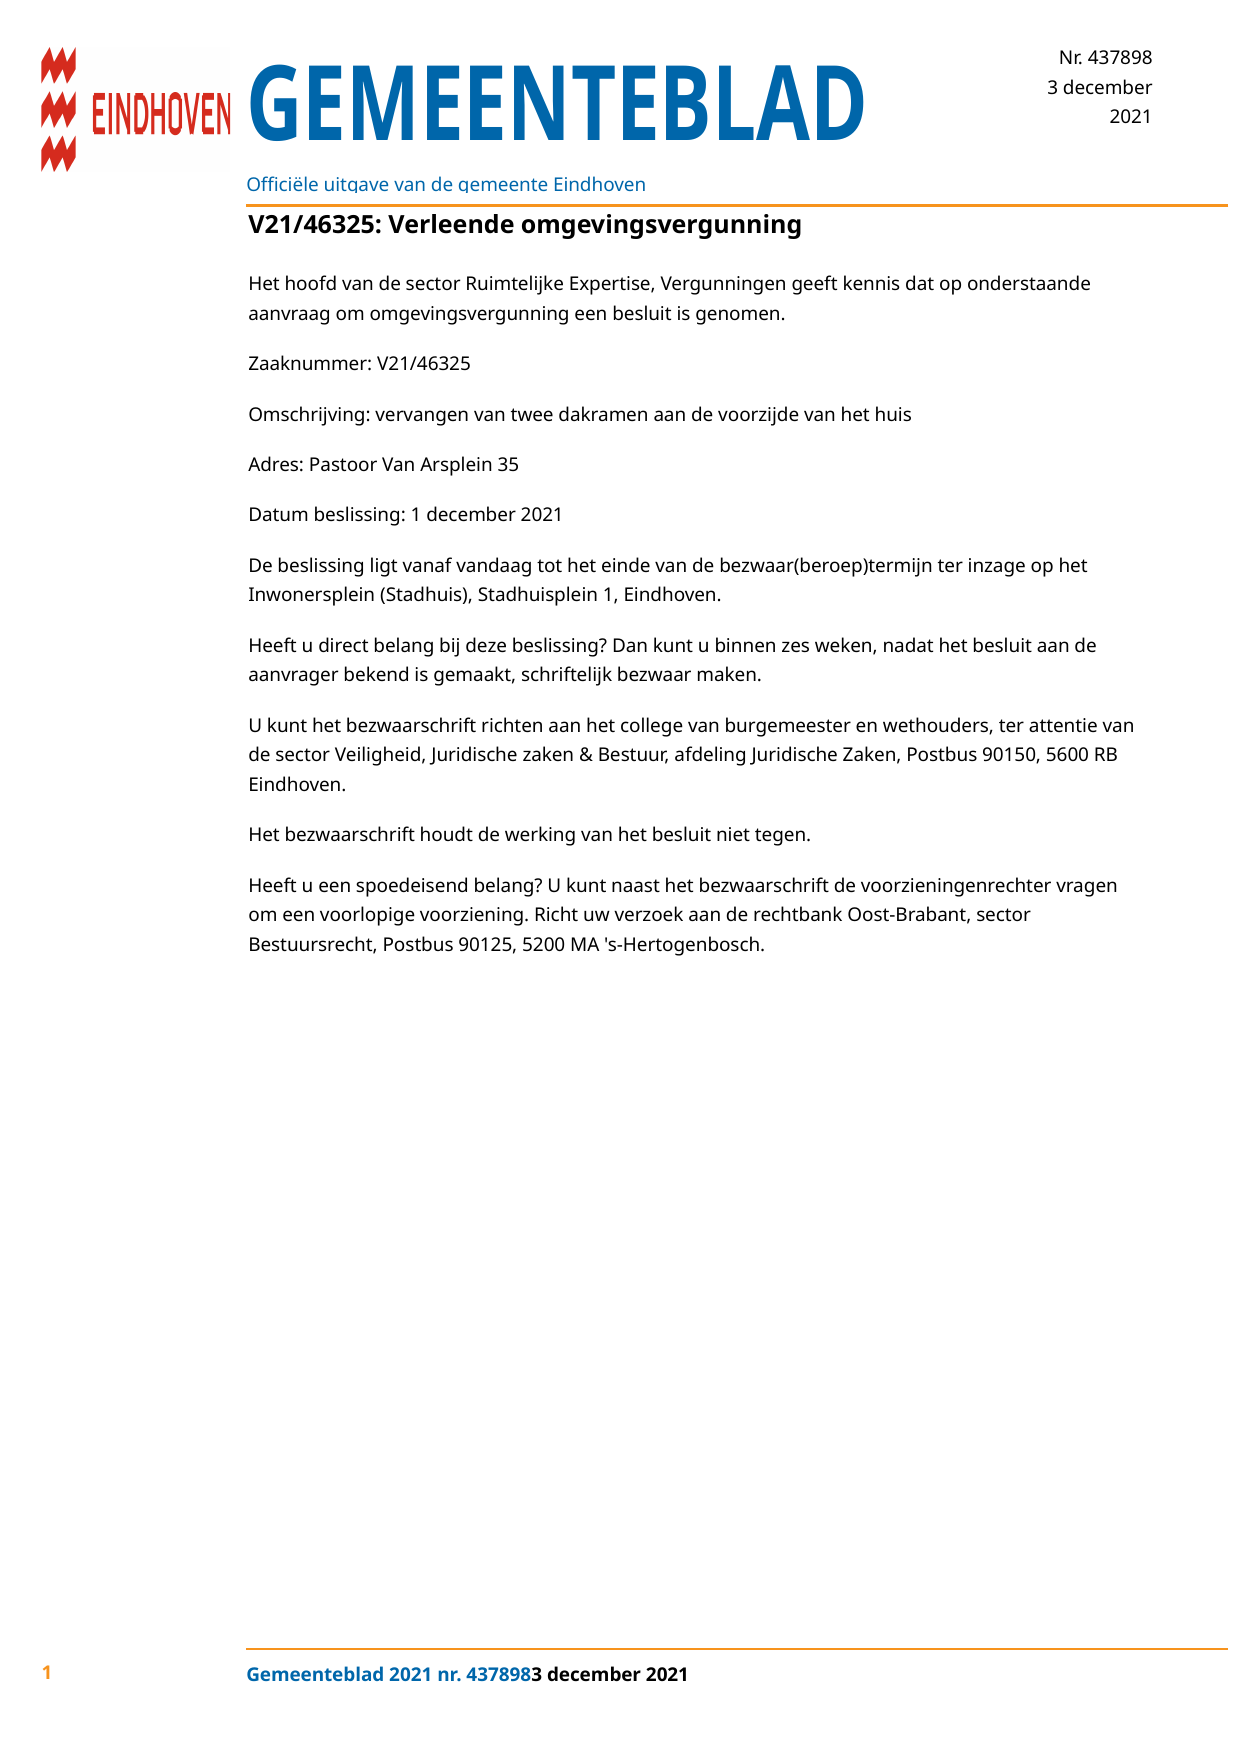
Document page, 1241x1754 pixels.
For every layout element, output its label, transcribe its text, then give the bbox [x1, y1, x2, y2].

text Heeft u direct belang bij deze beslissing? Dan kunt u binnen zes weken, nadat het besluit aan de aanvrager bekend is gemaakt, schriftelijk bezwaar maken. [248, 632, 1152, 687]
picture [41, 47, 231, 172]
text Het bezwaarschrift houdt de werking van het besluit niet tegen. [248, 822, 1152, 847]
text V21/46325: Verleende omgevingsvergunning [248, 207, 1152, 241]
text Omschrijving: vervangen van twee dakramen aan de voorzijde van het huis [248, 401, 1152, 426]
text De beslissing ligt vanaf vandaag tot het einde van de bezwaar(beroep)termijn ter inzage op het Inwonersplein (Stadhuis), Stadhuisplein 1, Eindhoven. [248, 552, 1152, 607]
text Het hoofd van de sector Ruimtelijke Expertise, Vergunningen geeft kennis dat op onderstaande aanvraag om omgevingsvergunning een besluit is genomen. [248, 270, 1152, 326]
text Zaaknummer: V21/46325 [248, 350, 1152, 376]
text Datum beslissing: 1 december 2021 [248, 502, 1152, 527]
text U kunt het bezwaarschrift richten aan het college van burgemeester en wethouders, ter attentie van de sector Veiligheid, Juridische zaken & Bestuur, afdeling Juridische Zaken, Postbus 90150, 5600 RB Eindhoven. [248, 712, 1152, 797]
text Heeft u een spoedeisend belang? U kunt naast het bezwaarschrift de voorzieningenrechter vragen om een voorlopige voorziening. Richt uw verzoek aan de rechtbank Oost-Brabant, sector Bestuursrecht, Postbus 90125, 5200 MA 's-Hertogenbosch. [248, 872, 1152, 957]
text Adres: Pastoor Van Arsplein 35 [248, 451, 1152, 477]
